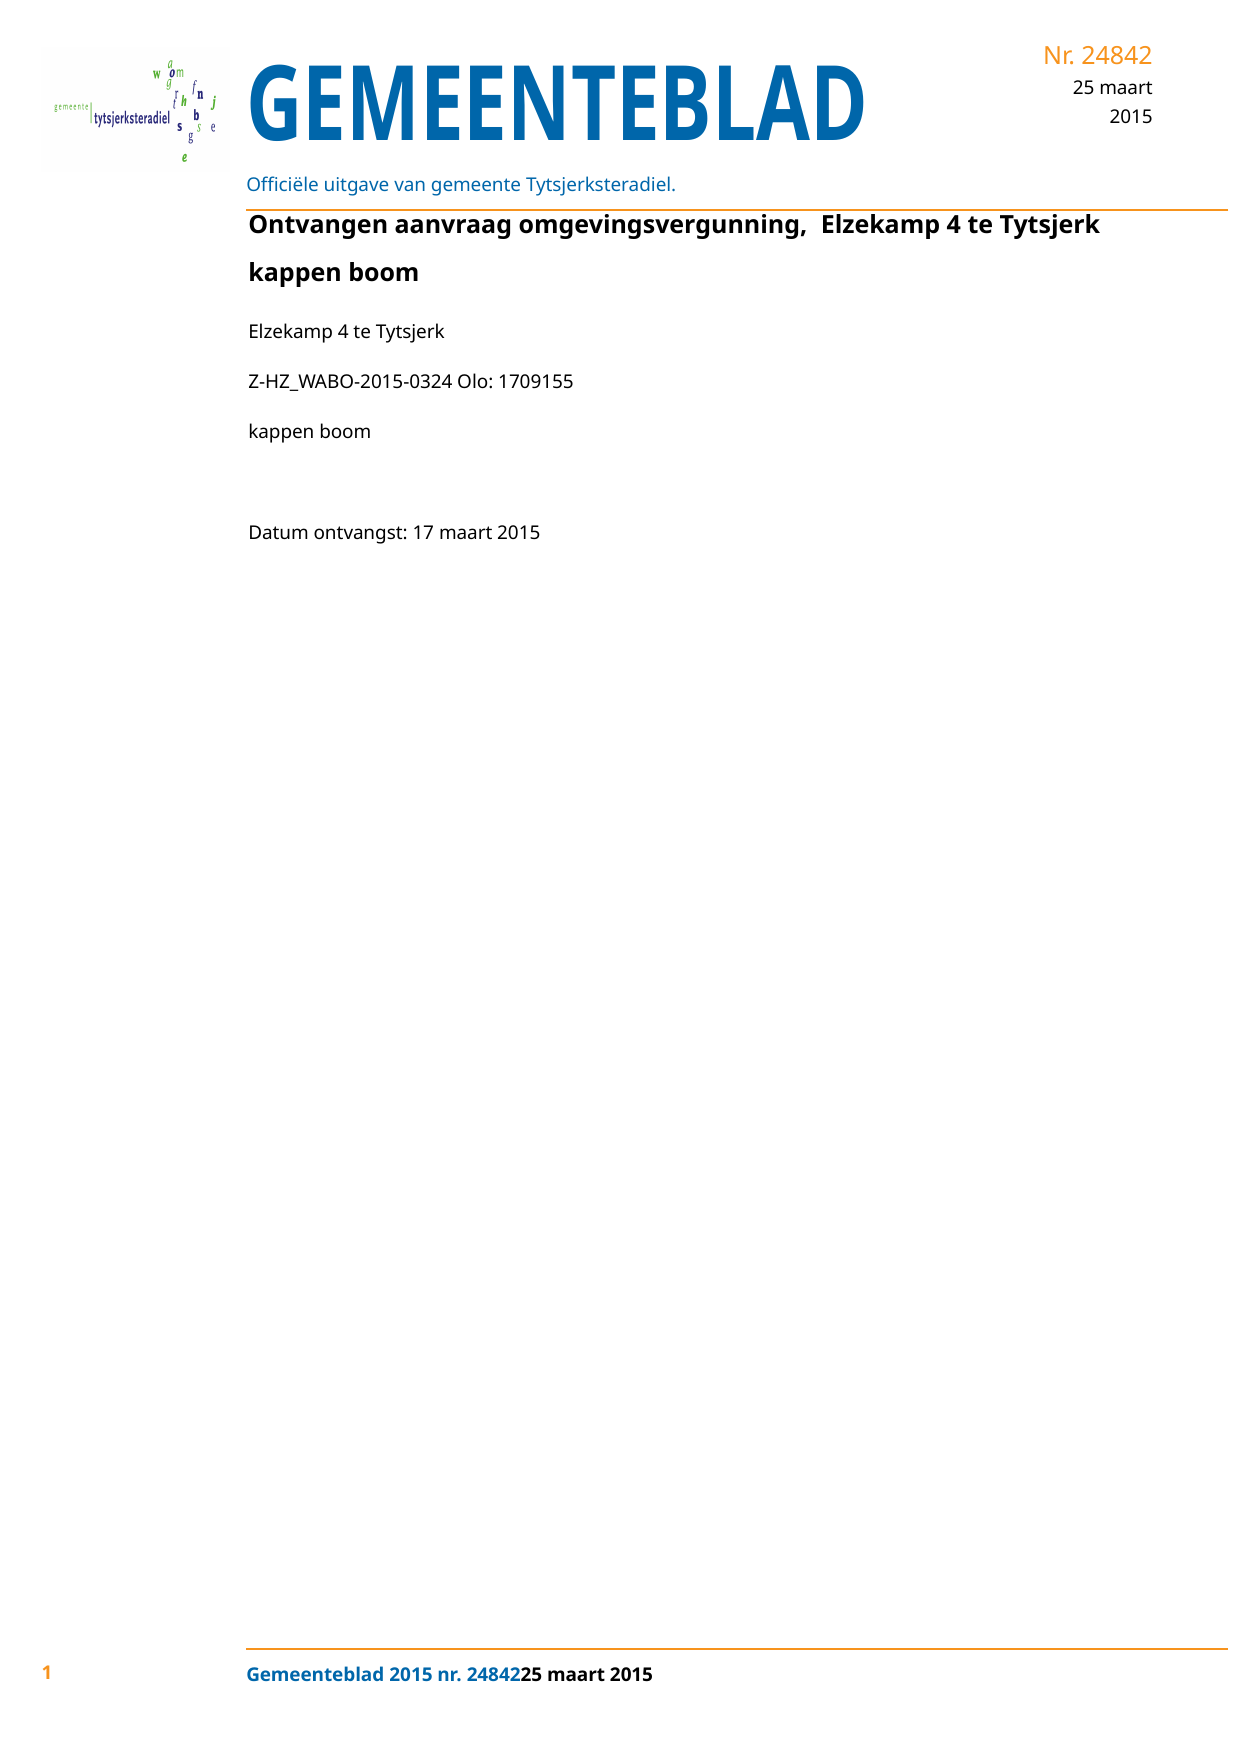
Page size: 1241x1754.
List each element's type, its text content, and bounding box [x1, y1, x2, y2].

text kappen boom [248, 419, 1152, 444]
text Elzekamp 4 te Tytsjerk [248, 318, 1152, 344]
picture [41, 47, 231, 172]
text Z-HZ_WABO-2015-0324 Olo: 1709155 [248, 368, 1152, 394]
text Datum ontvangst: 17 maart 2015 [248, 519, 1152, 545]
text Ontvangen aanvraag omgevingsvergunning, Elzekamp 4 te Tytsjerk kappen boom [248, 211, 1152, 288]
